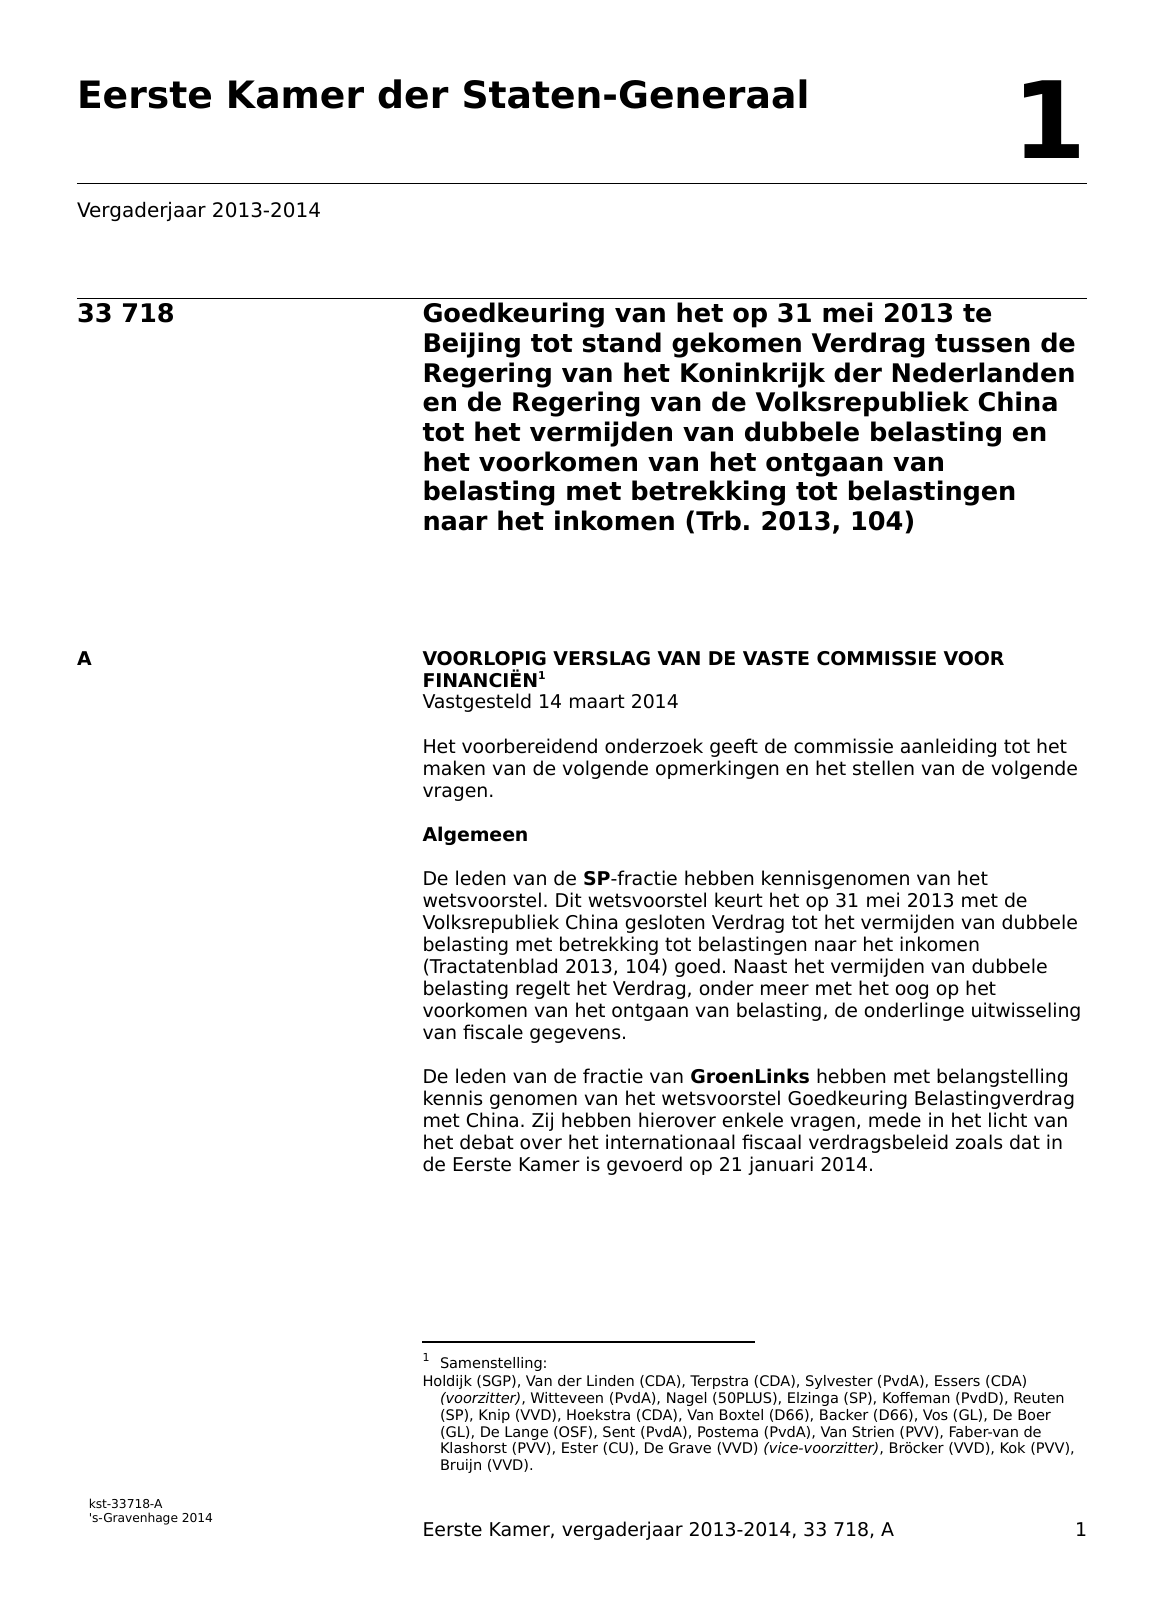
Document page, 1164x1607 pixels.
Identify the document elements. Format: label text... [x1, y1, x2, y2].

table_header Eerste Kamer der Staten-Generaal [77, 59, 886, 183]
table_cell Vergaderjaar 2013-2014 [77, 184, 1087, 298]
text Holdijk (SGP), Van der Linden (CDA), Terpstra (CDA), Sylvester (PvdA), Essers (CDA) (voorzitter), Witteveen (PvdA), Nagel (50PLUS), Elzinga (SP), Koffeman (PvdD), Reuten (SP), Knip (VVD), Hoekstra (CDA), Van Boxtel (D66), Backer (D66), Vos (GL), De Boer (GL), De Lange (OSF), Sent (PvdA), Postema (PvdA), Van Strien (PVV), Faber-van de Klashorst (PVV), Ester (CU), De Grave (VVD) (vice-voorzitter), Bröcker (VVD), Kok (PVV), Bruijn (VVD). [422, 1373, 1087, 1474]
text Samenstelling: [422, 1351, 1087, 1373]
table_header 1 [886, 59, 1087, 183]
text Vastgesteld 14 maart 2014 [422, 691, 1087, 713]
subtitle 33 718 Goedkeuring van het op 31 mei 2013 te Beijing tot stand gekomen Verdrag tussen de Regering van het Koninkrijk der Nederlanden en de Regering van de Volksrepubliek China tot het vermijden van dubbele belasting en het voorkomen van het ontgaan van belasting met betrekking tot belastingen naar het inkomen (Trb. 2013, 104) [77, 299, 1087, 536]
text 's-Gravenhage 2014 [88, 1511, 323, 1525]
text Het voorbereidend onderzoek geeft de commissie aanleiding tot het maken van de volgende opmerkingen en het stellen van de volgende vragen. [422, 736, 1087, 802]
text De leden van de fractie van GroenLinks hebben met belangstelling kennis genomen van het wetsvoorstel Goedkeuring Belastingverdrag met China. Zij hebben hierover enkele vragen, mede in het licht van het debat over het internationaal fiscaal verdragsbeleid zoals dat in de Eerste Kamer is gevoerd op 21 januari 2014. [422, 1066, 1087, 1176]
text kst-33718-A [88, 1497, 323, 1511]
text De leden van de SP-fractie hebben kennisgenomen van het wetsvoorstel. Dit wetsvoorstel keurt het op 31 mei 2013 met de Volksrepubliek China gesloten Verdrag tot het vermijden van dubbele belasting met betrekking tot belastingen naar het inkomen (Tractatenblad 2013, 104) goed. Naast het vermijden van dubbele belasting regelt het Verdrag, onder meer met het oog op het voorkomen van het ontgaan van belasting, de onderlinge uitwisseling van fiscale gegevens. [422, 868, 1087, 1044]
subtitle Algemeen [422, 824, 1087, 846]
subtitle A VOORLOPIG VERSLAG VAN DE VASTE COMMISSIE VOOR FINANCIËN [77, 647, 1087, 691]
